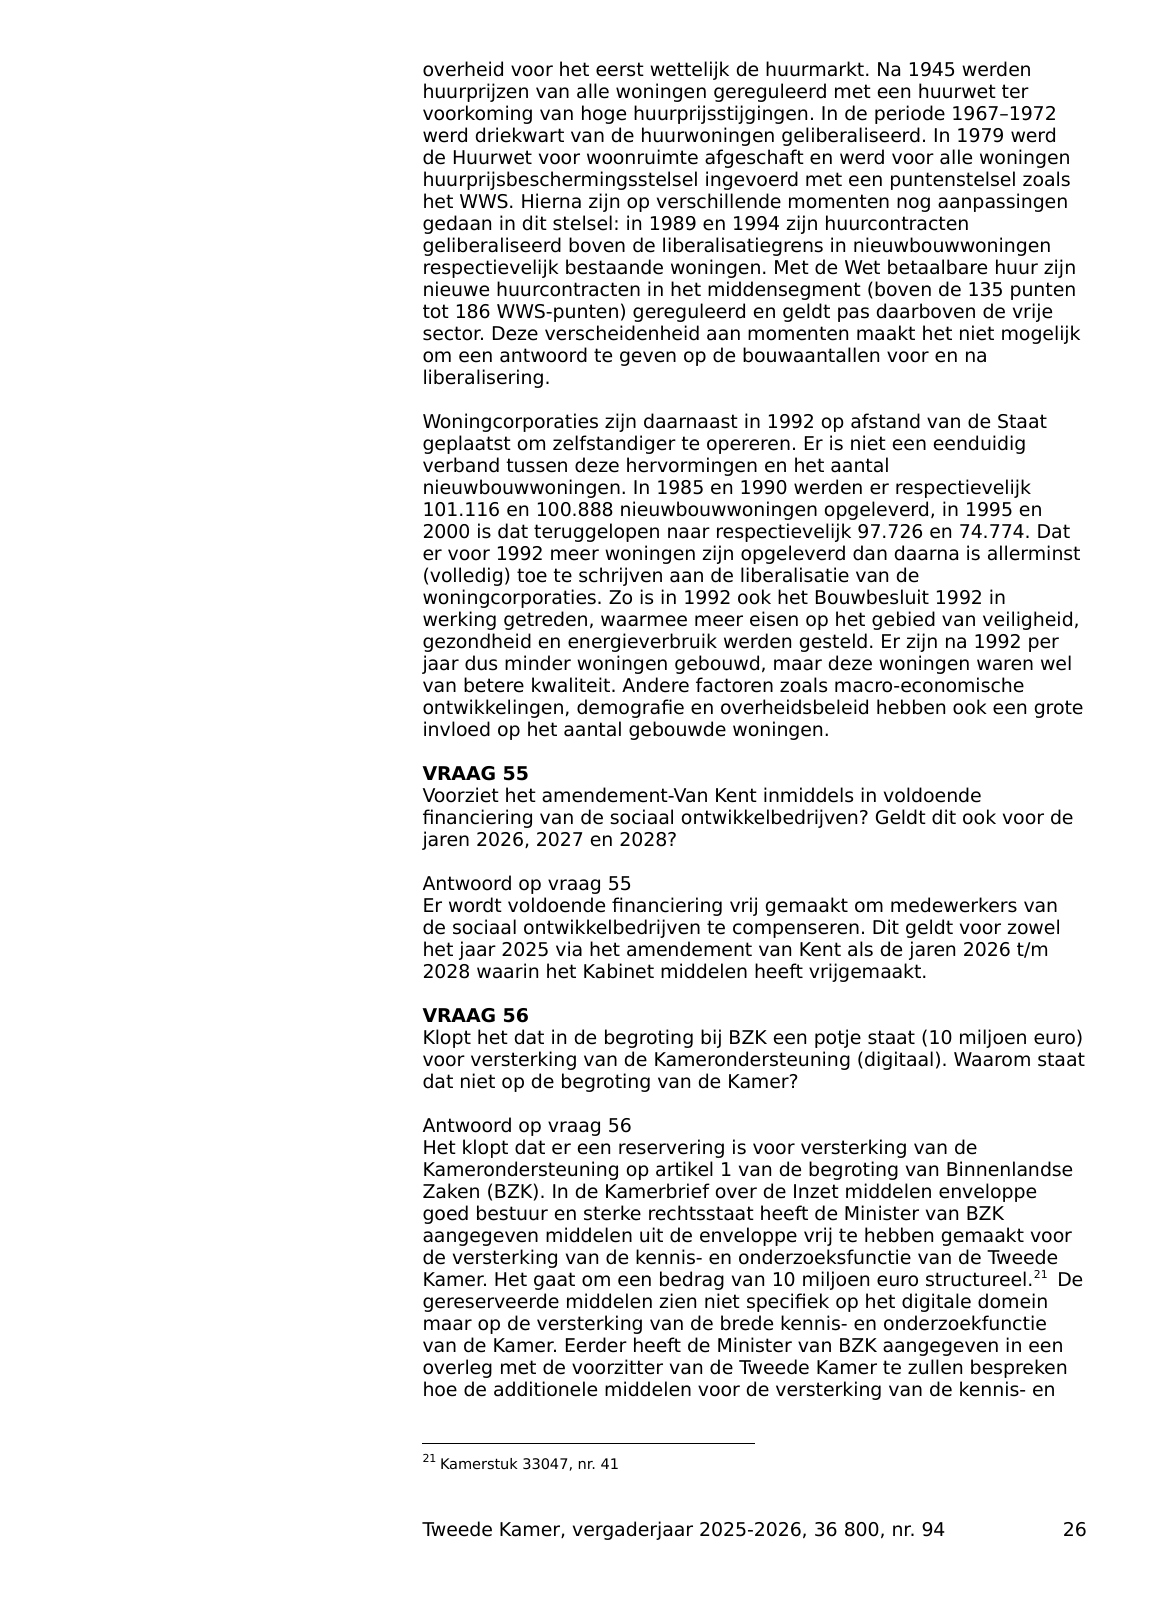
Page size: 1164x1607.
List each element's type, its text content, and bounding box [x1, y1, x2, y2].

text overheid voor het eerst wettelijk de huurmarkt. Na 1945 werden huurprijzen van alle woningen gereguleerd met een huurwet ter voorkoming van hoge huurprijsstijgingen. In de periode 1967–1972 werd driekwart van de huurwoningen geliberaliseerd. In 1979 werd de Huurwet voor woonruimte afgeschaft en werd voor alle woningen huurprijsbeschermingsstelsel ingevoerd met een puntenstelsel zoals het WWS. Hierna zijn op verschillende momenten nog aanpassingen gedaan in dit stelsel: in 1989 en 1994 zijn huurcontracten geliberaliseerd boven de liberalisatiegrens in nieuwbouwwoningen respectievelijk bestaande woningen. Met de Wet betaalbare huur zijn nieuwe huurcontracten in het middensegment (boven de 135 punten tot 186 WWS-punten) gereguleerd en geldt pas daarboven de vrije sector. Deze verscheidenheid aan momenten maakt het niet mogelijk om een antwoord te geven op de bouwaantallen voor en na liberalisering. [422, 59, 1087, 389]
text Antwoord op vraag 55 [422, 873, 1087, 895]
text Antwoord op vraag 56 [422, 1115, 1087, 1137]
text Er wordt voldoende financiering vrij gemaakt om medewerkers van de sociaal ontwikkelbedrijven te compenseren. Dit geldt voor zowel het jaar 2025 via het amendement van Kent als de jaren 2026 t/m 2028 waarin het Kabinet middelen heeft vrijgemaakt. [422, 895, 1087, 983]
text VRAAG 55 [422, 763, 1087, 785]
text Het klopt dat er een reservering is voor versterking van de Kamerondersteuning op artikel 1 van de begroting van Binnenlandse Zaken (BZK). In de Kamerbrief over de Inzet middelen enveloppe goed bestuur en sterke rechtsstaat heeft de Minister van BZK aangegeven middelen uit de enveloppe vrij te hebben gemaakt voor de versterking van de kennis- en onderzoeksfunctie van de Tweede Kamer. Het gaat om een bedrag van 10 miljoen euro structureel. De gereserveerde middelen zien niet specifiek op het digitale domein maar op de versterking van de brede kennis- en onderzoekfunctie van de Kamer. Eerder heeft de Minister van BZK aangegeven in een overleg met de voorzitter van de Tweede Kamer te zullen bespreken hoe de additionele middelen voor de versterking van de kennis- en [422, 1137, 1087, 1401]
text Woningcorporaties zijn daarnaast in 1992 op afstand van de Staat geplaatst om zelfstandiger te opereren. Er is niet een eenduidig verband tussen deze hervormingen en het aantal nieuwbouwwoningen. In 1985 en 1990 werden er respectievelijk 101.116 en 100.888 nieuwbouwwoningen opgeleverd, in 1995 en 2000 is dat teruggelopen naar respectievelijk 97.726 en 74.774. Dat er voor 1992 meer woningen zijn opgeleverd dan daarna is allerminst (volledig) toe te schrijven aan de liberalisatie van de woningcorporaties. Zo is in 1992 ook het Bouwbesluit 1992 in werking getreden, waarmee meer eisen op het gebied van veiligheid, gezondheid en energieverbruik werden gesteld. Er zijn na 1992 per jaar dus minder woningen gebouwd, maar deze woningen waren wel van betere kwaliteit. Andere factoren zoals macro-economische ontwikkelingen, demografie en overheidsbeleid hebben ook een grote invloed op het aantal gebouwde woningen. [422, 411, 1087, 741]
text Klopt het dat in de begroting bij BZK een potje staat (10 miljoen euro) voor versterking van de Kamerondersteuning (digitaal). Waarom staat dat niet op de begroting van de Kamer? [422, 1027, 1087, 1093]
text Kamerstuk 33047, nr. 41 [422, 1452, 1087, 1474]
text VRAAG 56 [422, 1005, 1087, 1027]
text Voorziet het amendement-Van Kent inmiddels in voldoende financiering van de sociaal ontwikkelbedrijven? Geldt dit ook voor de jaren 2026, 2027 en 2028? [422, 785, 1087, 851]
